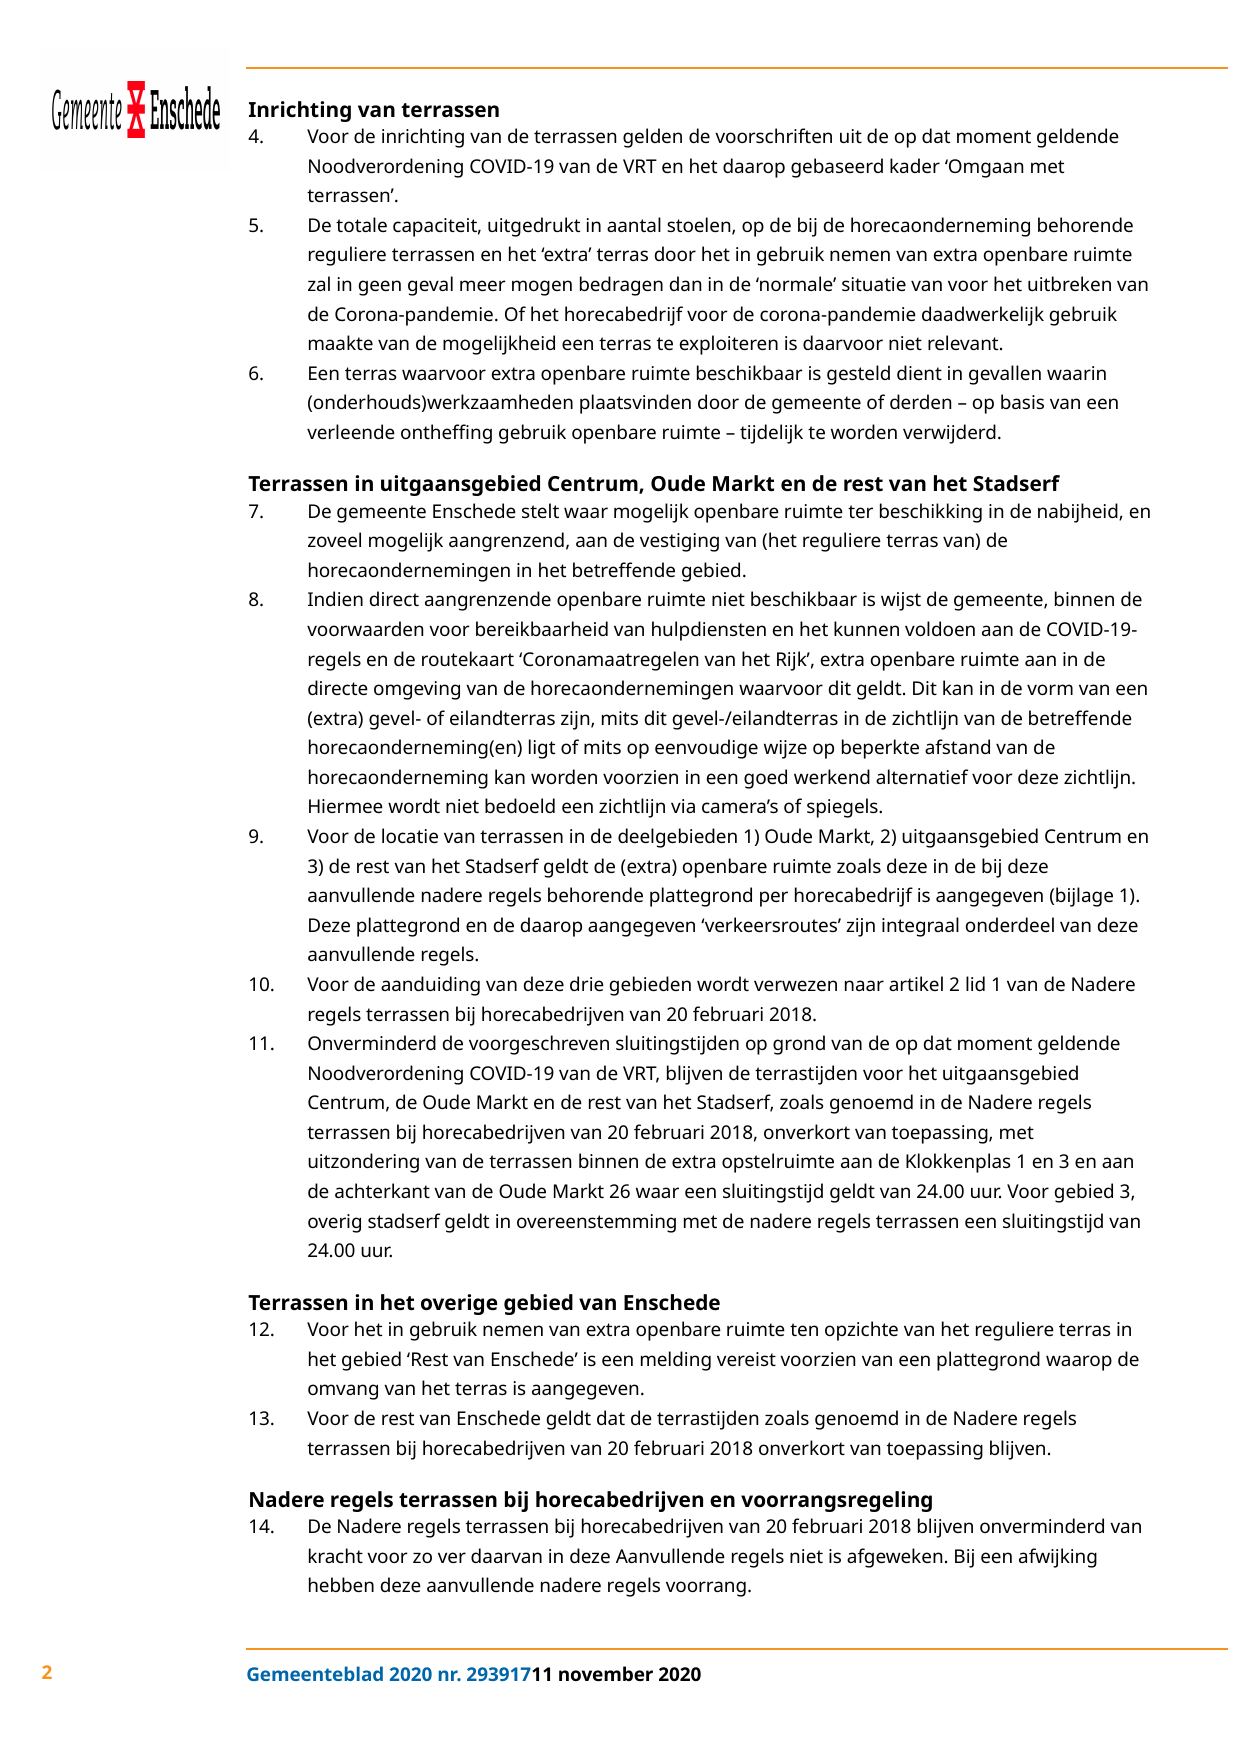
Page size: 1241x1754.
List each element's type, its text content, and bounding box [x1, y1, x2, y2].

list Voor de rest van Enschede geldt dat de terrastijden zoals genoemd in de Nadere regels terrassen bij horecabedrijven van 20 februari 2018 onverkort van toepassing blijven. [248, 1405, 1152, 1460]
list Voor de inrichting van de terrassen gelden de voorschriften uit de op dat moment geldende Noodverordening COVID-19 van de VRT en het daarop gebaseerd kader ‘Omgaan met terrassen’. [248, 123, 1152, 208]
text Inrichting van terrassen [248, 95, 1152, 123]
list Een terras waarvoor extra openbare ruimte beschikbaar is gesteld dient in gevallen waarin (onderhouds)werkzaamheden plaatsvinden door de gemeente of derden – op basis van een verleende ontheffing gebruik openbare ruimte – tijdelijk te worden verwijderd. [248, 360, 1152, 445]
text Terrassen in uitgaansgebied Centrum, Oude Markt en de rest van het Stadserf [248, 469, 1152, 498]
picture [41, 47, 231, 172]
list De totale capaciteit, uitgedrukt in aantal stoelen, op de bij de horecaonderneming behorende reguliere terrassen en het ‘extra’ terras door het in gebruik nemen van extra openbare ruimte zal in geen geval meer mogen bedragen dan in de ‘normale’ situatie van voor het uitbreken van de Corona-pandemie. Of het horecabedrijf voor de corona-pandemie daadwerkelijk gebruik maakte van de mogelijkheid een terras te exploiteren is daarvoor niet relevant. [248, 212, 1152, 356]
list Voor het in gebruik nemen van extra openbare ruimte ten opzichte van het reguliere terras in het gebied ‘Rest van Enschede’ is een melding vereist voorzien van een plattegrond waarop de omvang van het terras is aangegeven. [248, 1316, 1152, 1401]
text Nadere regels terrassen bij horecabedrijven en voorrangsregeling [248, 1485, 1152, 1513]
list Onverminderd de voorgeschreven sluitingstijden op grond van de op dat moment geldende Noodverordening COVID-19 van de VRT, blijven de terrastijden voor het uitgaansgebied Centrum, de Oude Markt en de rest van het Stadserf, zoals genoemd in de Nadere regels terrassen bij horecabedrijven van 20 februari 2018, onverkort van toepassing, met uitzondering van de terrassen binnen de extra opstelruimte aan de Klokkenplas 1 en 3 en aan de achterkant van de Oude Markt 26 waar een sluitingstijd geldt van 24.00 uur. Voor gebied 3, overig stadserf geldt in overeenstemming met de nadere regels terrassen een sluitingstijd van 24.00 uur. [248, 1030, 1152, 1263]
list De gemeente Enschede stelt waar mogelijk openbare ruimte ter beschikking in de nabijheid, en zoveel mogelijk aangrenzend, aan de vestiging van (het reguliere terras van) de horecaondernemingen in het betreffende gebied. [248, 498, 1152, 583]
text Terrassen in het overige gebied van Enschede [248, 1288, 1152, 1316]
list De Nadere regels terrassen bij horecabedrijven van 20 februari 2018 blijven onverminderd van kracht voor zo ver daarvan in deze Aanvullende regels niet is afgeweken. Bij een afwijking hebben deze aanvullende nadere regels voorrang. [248, 1513, 1152, 1598]
list Indien direct aangrenzende openbare ruimte niet beschikbaar is wijst de gemeente, binnen de voorwaarden voor bereikbaarheid van hulpdiensten en het kunnen voldoen aan de COVID-19-regels en de routekaart ‘Coronamaatregelen van het Rijk’, extra openbare ruimte aan in de directe omgeving van de horecaondernemingen waarvoor dit geldt. Dit kan in de vorm van een (extra) gevel- of eilandterras zijn, mits dit gevel-/eilandterras in de zichtlijn van de betreffende horecaonderneming(en) ligt of mits op eenvoudige wijze op beperkte afstand van de horecaonderneming kan worden voorzien in een goed werkend alternatief voor deze zichtlijn. Hiermee wordt niet bedoeld een zichtlijn via camera’s of spiegels. [248, 587, 1152, 819]
list Voor de locatie van terrassen in de deelgebieden 1) Oude Markt, 2) uitgaansgebied Centrum en 3) de rest van het Stadserf geldt de (extra) openbare ruimte zoals deze in de bij deze aanvullende nadere regels behorende plattegrond per horecabedrijf is aangegeven (bijlage 1). Deze plattegrond en de daarop aangegeven ‘verkeersroutes’ zijn integraal onderdeel van deze aanvullende regels. [248, 823, 1152, 967]
list Voor de aanduiding van deze drie gebieden wordt verwezen naar artikel 2 lid 1 van de Nadere regels terrassen bij horecabedrijven van 20 februari 2018. [248, 971, 1152, 1027]
